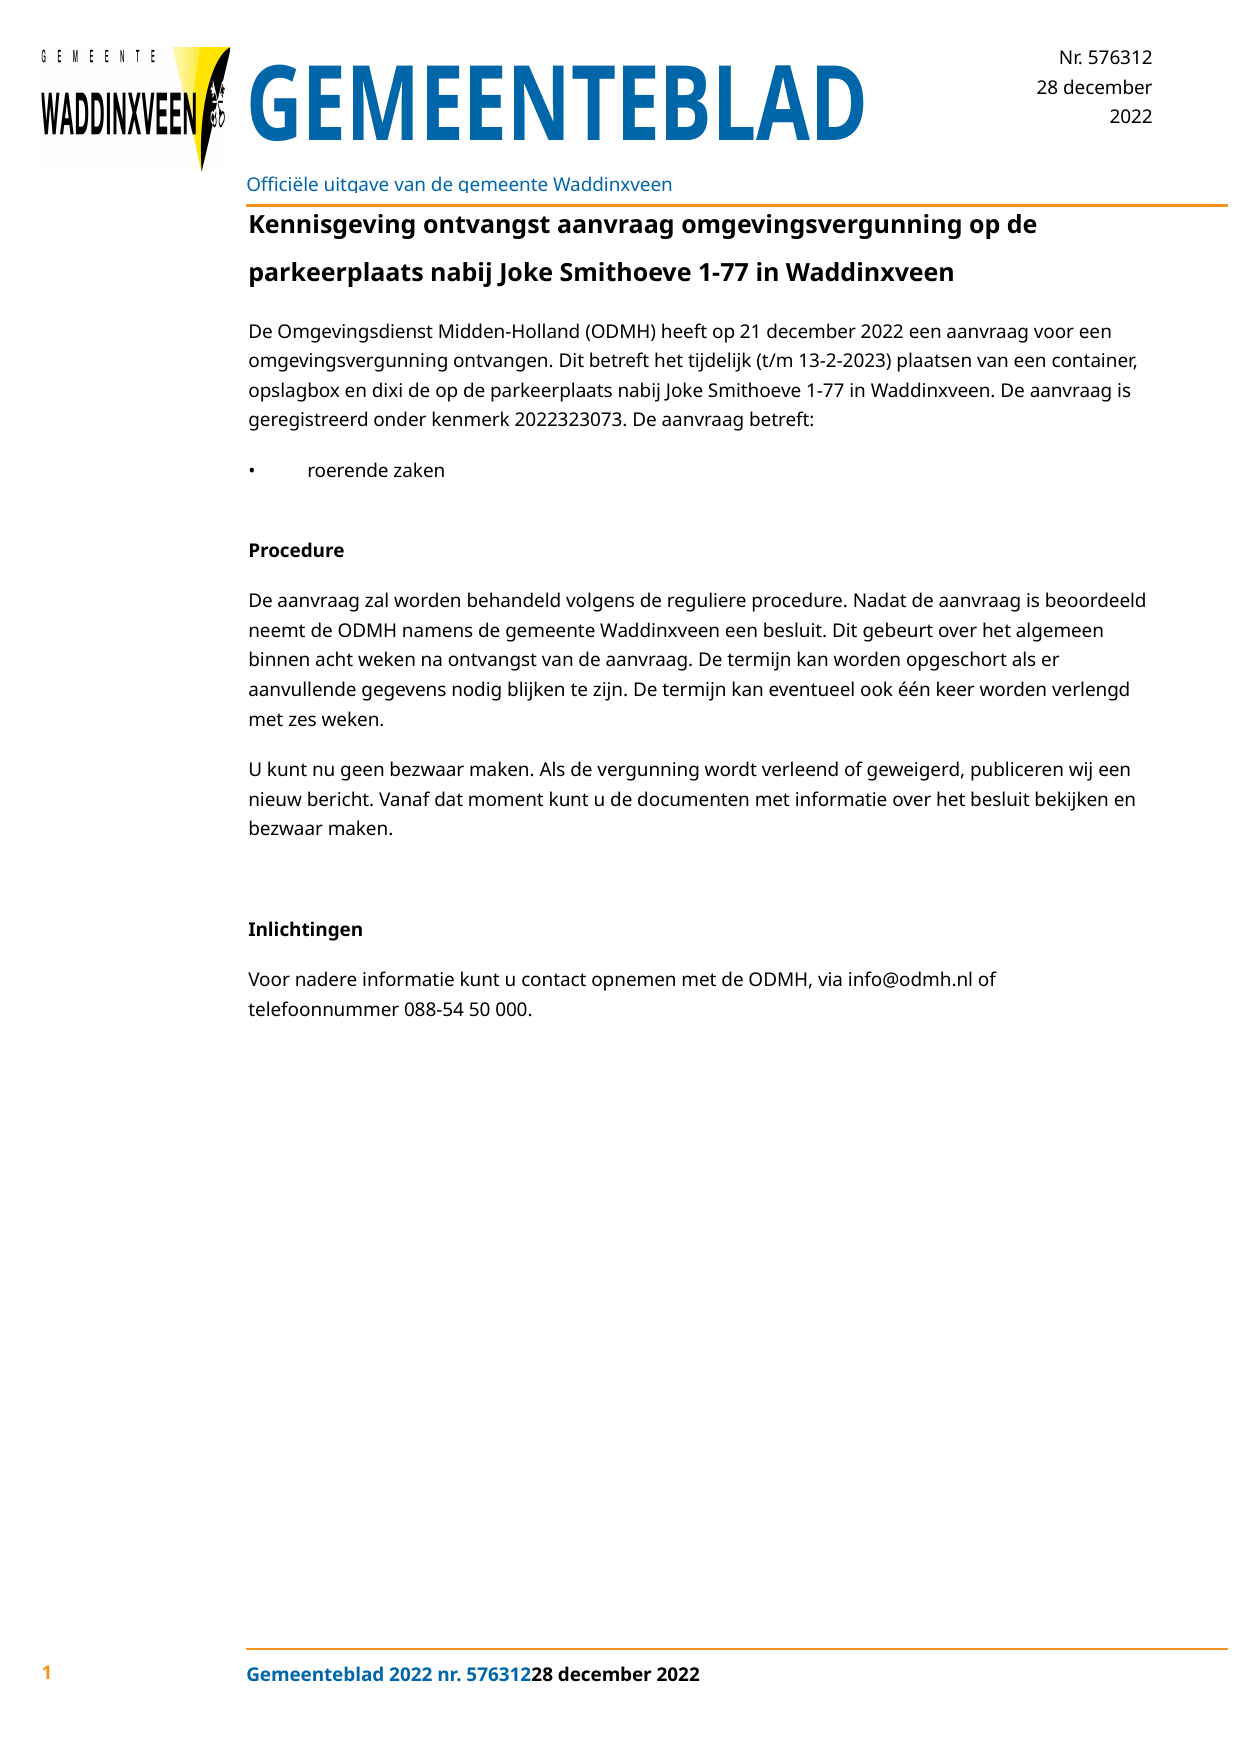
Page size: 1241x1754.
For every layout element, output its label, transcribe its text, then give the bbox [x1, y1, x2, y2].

text Voor nadere informatie kunt u contact opnemen met de ODMH, via info@odmh.nl of telefoonnummer 088-54 50 000. [248, 967, 1152, 1022]
text De Omgevingsdienst Midden-Holland (ODMH) heeft op 21 december 2022 een aanvraag voor een omgevingsvergunning ontvangen. Dit betreft het tijdelijk (t/m 13-2-2023) plaatsen van een container, opslagbox en dixi de op de parkeerplaats nabij Joke Smithoeve 1-77 in Waddinxveen. De aanvraag is geregistreerd onder kenmerk 2022323073. De aanvraag betreft: [248, 318, 1152, 432]
text De aanvraag zal worden behandeld volgens de reguliere procedure. Nadat de aanvraag is beoordeeld neemt de ODMH namens de gemeente Waddinxveen een besluit. Dit gebeurt over het algemeen binnen acht weken na ontvangst van de aanvraag. De termijn kan worden opgeschort als er aanvullende gegevens nodig blijken te zijn. De termijn kan eventueel ook één keer worden verlengd met zes weken. [248, 587, 1152, 732]
picture [41, 47, 231, 172]
text Procedure [248, 537, 1152, 563]
text U kunt nu geen bezwaar maken. Als de vergunning wordt verleend of geweigerd, publiceren wij een nieuw bericht. Vanaf dat moment kunt u de documenten met informatie over het besluit bekijken en bezwaar maken. [248, 756, 1152, 841]
list roerende zaken [248, 457, 1152, 483]
text Kennisgeving ontvangst aanvraag omgevingsvergunning op de parkeerplaats nabij Joke Smithoeve 1-77 in Waddinxveen [248, 207, 1152, 288]
text Inlichtingen [248, 916, 1152, 942]
